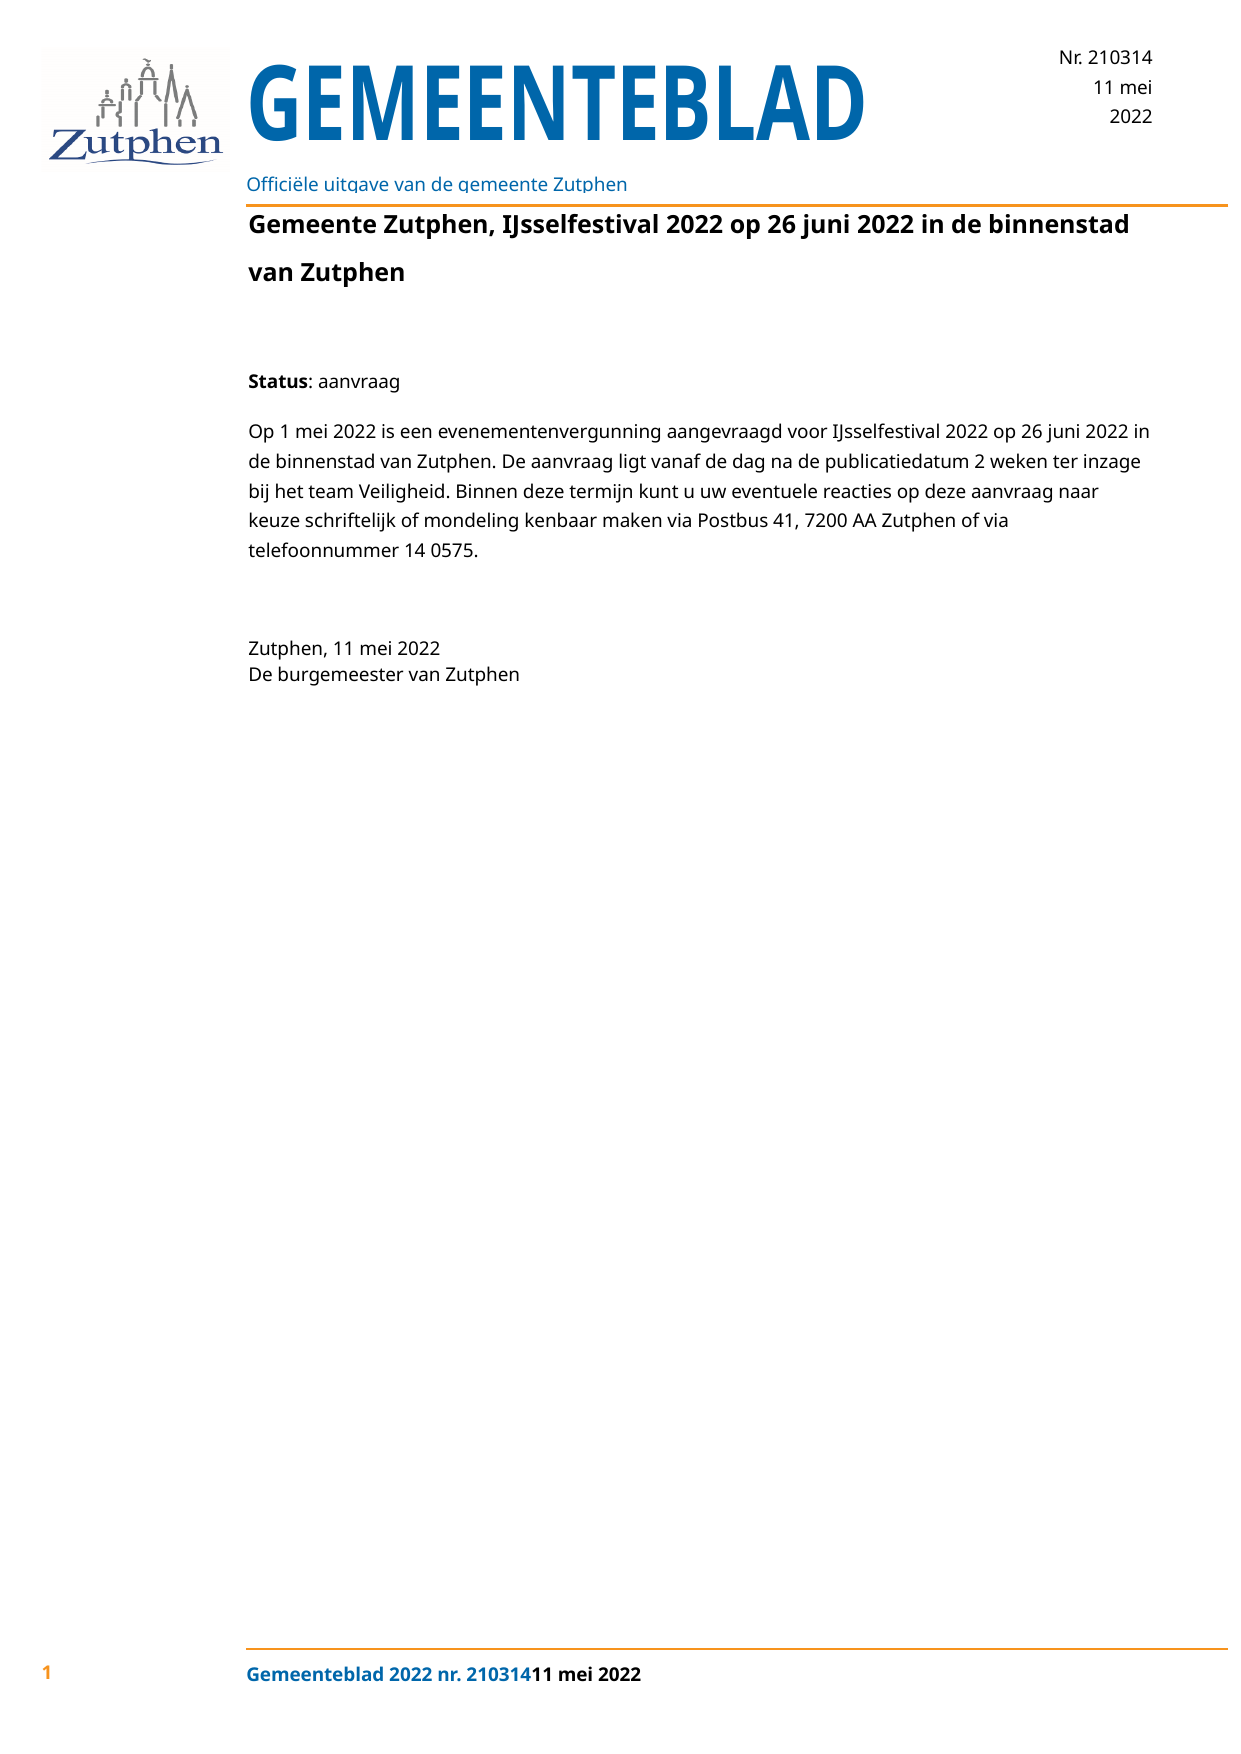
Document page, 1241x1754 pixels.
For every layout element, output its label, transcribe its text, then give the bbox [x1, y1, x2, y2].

text Op 1 mei 2022 is een evenementenvergunning aangevraagd voor IJsselfestival 2022 op 26 juni 2022 in de binnenstad van Zutphen. De aanvraag ligt vanaf de dag na de publicatiedatum 2 weken ter inzage bij het team Veiligheid. Binnen deze termijn kunt u uw eventuele reacties op deze aanvraag naar keuze schriftelijk of mondeling kenbaar maken via Postbus 41, 7200 AA Zutphen of via telefoonnummer 14 0575. [248, 419, 1152, 563]
text Zutphen, 11 mei 2022 [248, 635, 1152, 661]
text Gemeente Zutphen, IJsselfestival 2022 op 26 juni 2022 in de binnenstad van Zutphen [248, 207, 1152, 288]
picture [41, 47, 231, 172]
text De burgemeester van Zutphen [248, 661, 1152, 687]
text Status: aanvraag [248, 368, 1152, 394]
